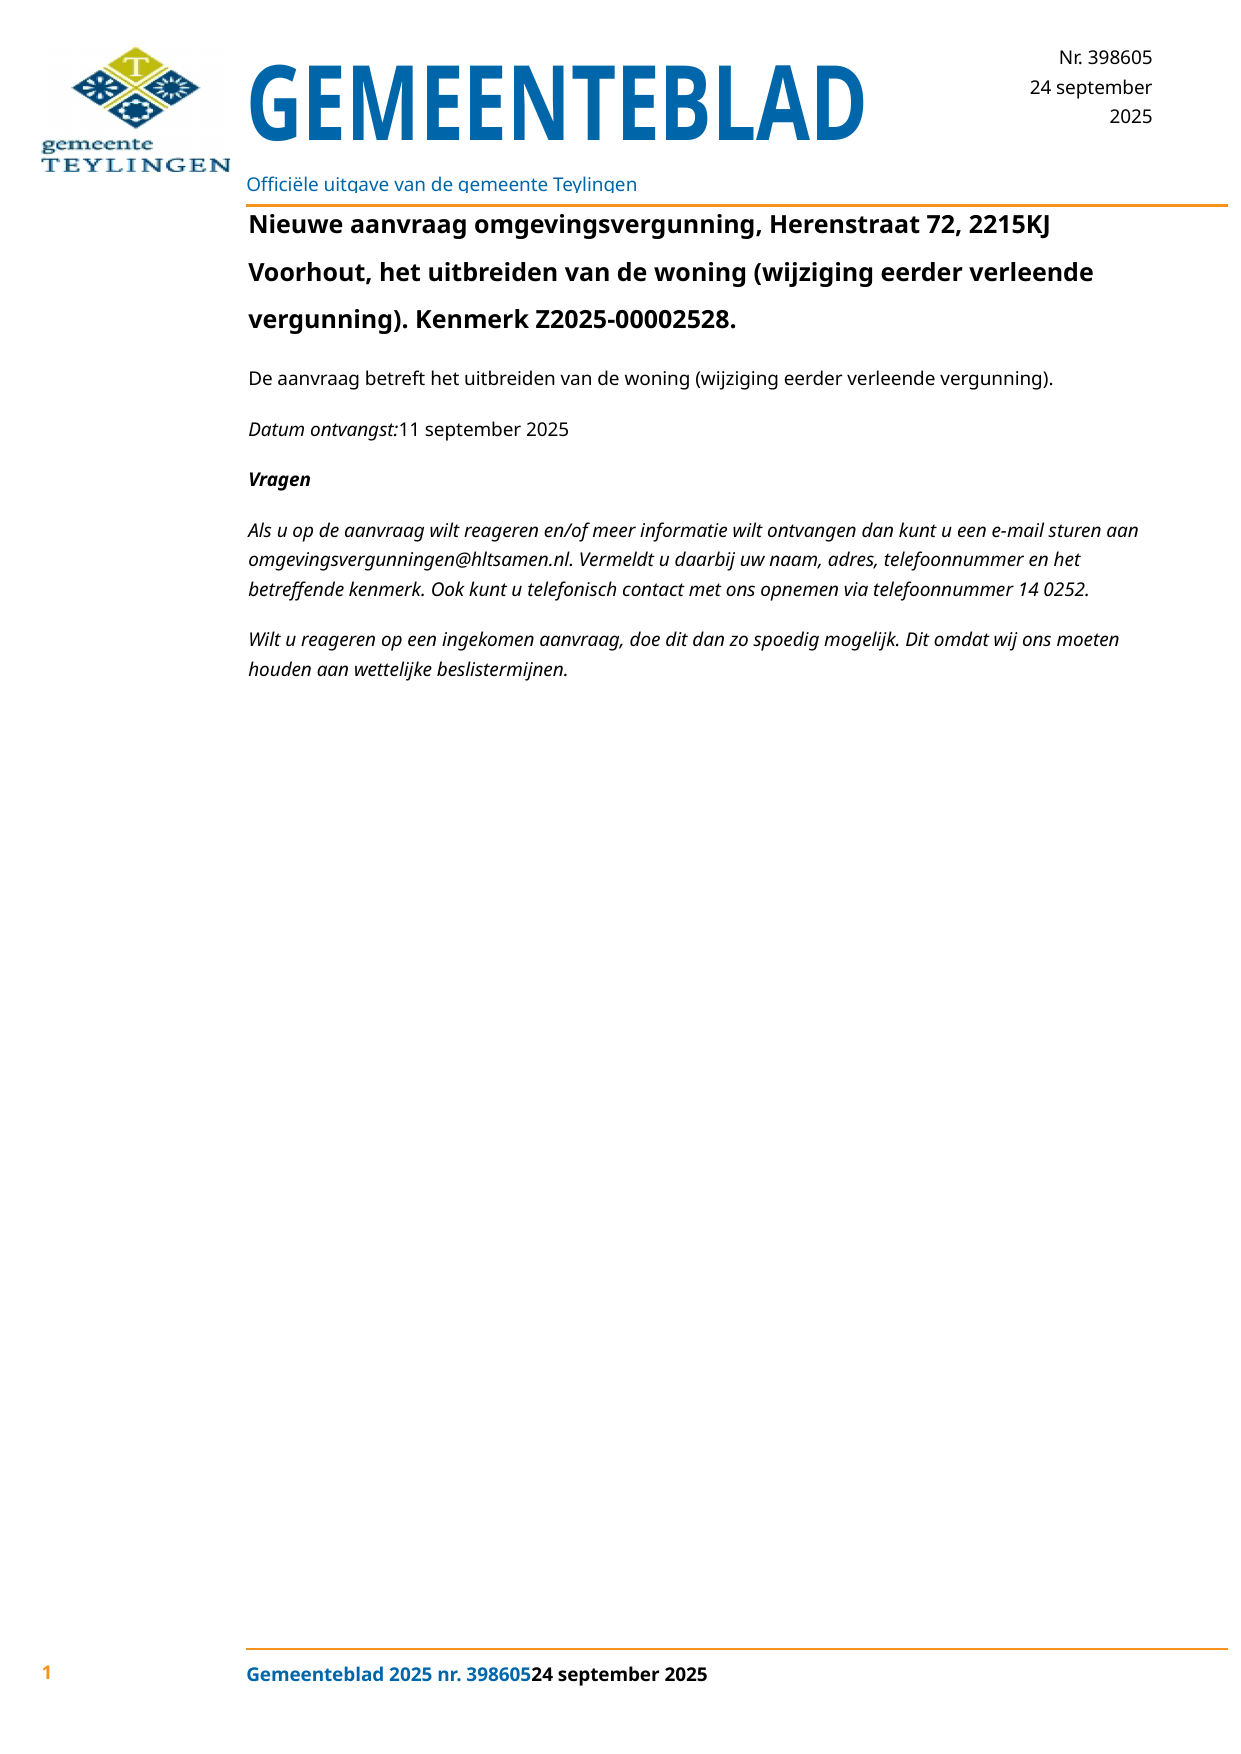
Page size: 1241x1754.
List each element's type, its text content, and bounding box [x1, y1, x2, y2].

text Vragen [248, 466, 1152, 492]
text Als u op de aanvraag wilt reageren en/of meer informatie wilt ontvangen dan kunt u een e-mail sturen aan omgevingsvergunningen@hltsamen.nl. Vermeldt u daarbij uw naam, adres, telefoonnummer en het betreffende kenmerk. Ook kunt u telefonisch contact met ons opnemen via telefoonnummer 14 0252. [248, 517, 1152, 602]
text Wilt u reageren op een ingekomen aanvraag, doe dit dan zo spoedig mogelijk. Dit omdat wij ons moeten houden aan wettelijke beslistermijnen. [248, 626, 1152, 682]
text Nieuwe aanvraag omgevingsvergunning, Herenstraat 72, 2215KJ Voorhout, het uitbreiden van de woning (wijziging eerder verleende vergunning). Kenmerk Z2025-00002528. [248, 207, 1152, 336]
picture [41, 47, 231, 172]
text Datum ontvangst:11 september 2025 [248, 416, 1152, 442]
text De aanvraag betreft het uitbreiden van de woning (wijziging eerder verleende vergunning). [248, 366, 1152, 391]
